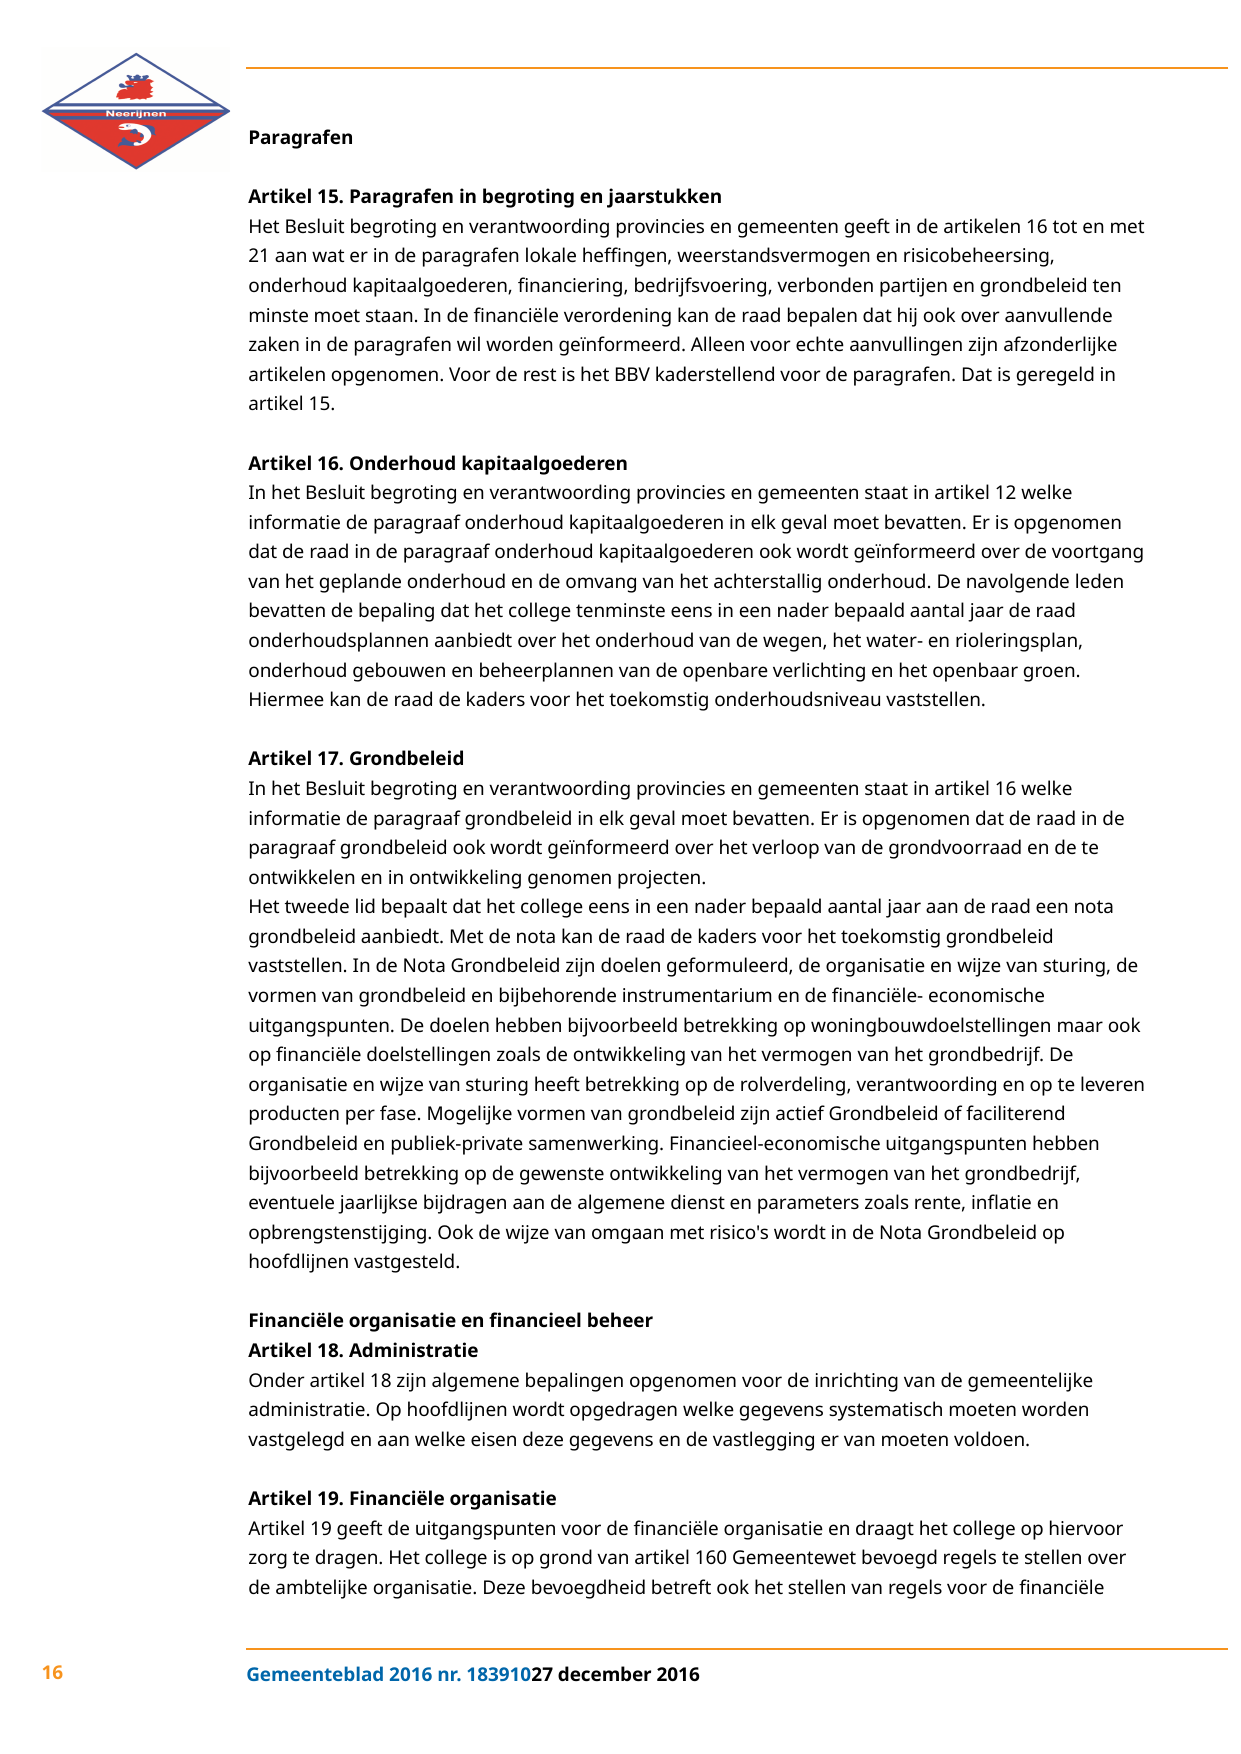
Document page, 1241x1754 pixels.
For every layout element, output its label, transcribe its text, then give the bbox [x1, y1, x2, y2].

text Paragrafen [248, 124, 1152, 150]
text Het Besluit begroting en verantwoording provincies en gemeenten geeft in de artikelen 16 tot en met 21 aan wat er in de paragrafen lokale heffingen, weerstandsvermogen en risicobeheersing, onderhoud kapitaalgoederen, financiering, bedrijfsvoering, verbonden partijen en grondbeleid ten minste moet staan. In de financiële verordening kan de raad bepalen dat hij ook over aanvullende zaken in de paragrafen wil worden geïnformeerd. Alleen voor echte aanvullingen zijn afzonderlijke artikelen opgenomen. Voor de rest is het BBV kaderstellend voor de paragrafen. Dat is geregeld in artikel 15. [248, 213, 1152, 416]
picture [41, 47, 231, 172]
text In het Besluit begroting en verantwoording provincies en gemeenten staat in artikel 16 welke informatie de paragraaf grondbeleid in elk geval moet bevatten. Er is opgenomen dat de raad in de paragraaf grondbeleid ook wordt geïnformeerd over het verloop van de grondvoorraad en de te ontwikkelen en in ontwikkeling genomen projecten. [248, 775, 1152, 890]
text Financiële organisatie en financieel beheer [248, 1308, 1152, 1333]
text Onder artikel 18 zijn algemene bepalingen opgenomen voor de inrichting van de gemeentelijke administratie. Op hoofdlijnen wordt opgedragen welke gegevens systematisch moeten worden vastgelegd en aan welke eisen deze gegevens en de vastlegging er van moeten voldoen. [248, 1367, 1152, 1452]
text Artikel 16. Onderhoud kapitaalgoederen [248, 450, 1152, 476]
text Artikel 19 geeft de uitgangspunten voor de financiële organisatie en draagt het college op hiervoor zorg te dragen. Het college is op grond van artikel 160 Gemeentewet bevoegd regels te stellen over de ambtelijke organisatie. Deze bevoegdheid betreft ook het stellen van regels voor de financiële [248, 1515, 1152, 1600]
text Artikel 19. Financiële organisatie [248, 1485, 1152, 1511]
text In het Besluit begroting en verantwoording provincies en gemeenten staat in artikel 12 welke informatie de paragraaf onderhoud kapitaalgoederen in elk geval moet bevatten. Er is opgenomen dat de raad in de paragraaf onderhoud kapitaalgoederen ook wordt geïnformeerd over de voortgang van het geplande onderhoud en de omvang van het achterstallig onderhoud. De navolgende leden bevatten de bepaling dat het college tenminste eens in een nader bepaald aantal jaar de raad onderhoudsplannen aanbiedt over het onderhoud van de wegen, het water- en rioleringsplan, onderhoud gebouwen en beheerplannen van de openbare verlichting en het openbaar groen. Hiermee kan de raad de kaders voor het toekomstig onderhoudsniveau vaststellen. [248, 479, 1152, 712]
text Het tweede lid bepaalt dat het college eens in een nader bepaald aantal jaar aan de raad een nota grondbeleid aanbiedt. Met de nota kan de raad de kaders voor het toekomstig grondbeleid vaststellen. In de Nota Grondbeleid zijn doelen geformuleerd, de organisatie en wijze van sturing, de vormen van grondbeleid en bijbehorende instrumentarium en de financiële- economische uitgangspunten. De doelen hebben bijvoorbeeld betrekking op woningbouwdoelstellingen maar ook op financiële doelstellingen zoals de ontwikkeling van het vermogen van het grondbedrijf. De organisatie en wijze van sturing heeft betrekking op de rolverdeling, verantwoording en op te leveren producten per fase. Mogelijke vormen van grondbeleid zijn actief Grondbeleid of faciliterend Grondbeleid en publiek-private samenwerking. Financieel-economische uitgangspunten hebben bijvoorbeeld betrekking op de gewenste ontwikkeling van het vermogen van het grondbedrijf, eventuele jaarlijkse bijdragen aan de algemene dienst en parameters zoals rente, inflatie en opbrengstenstijging. Ook de wijze van omgaan met risico's wordt in de Nota Grondbeleid op hoofdlijnen vastgesteld. [248, 893, 1152, 1274]
text Artikel 18. Administratie [248, 1337, 1152, 1363]
text Artikel 17. Grondbeleid [248, 746, 1152, 771]
text Artikel 15. Paragrafen in begroting en jaarstukken [248, 183, 1152, 209]
